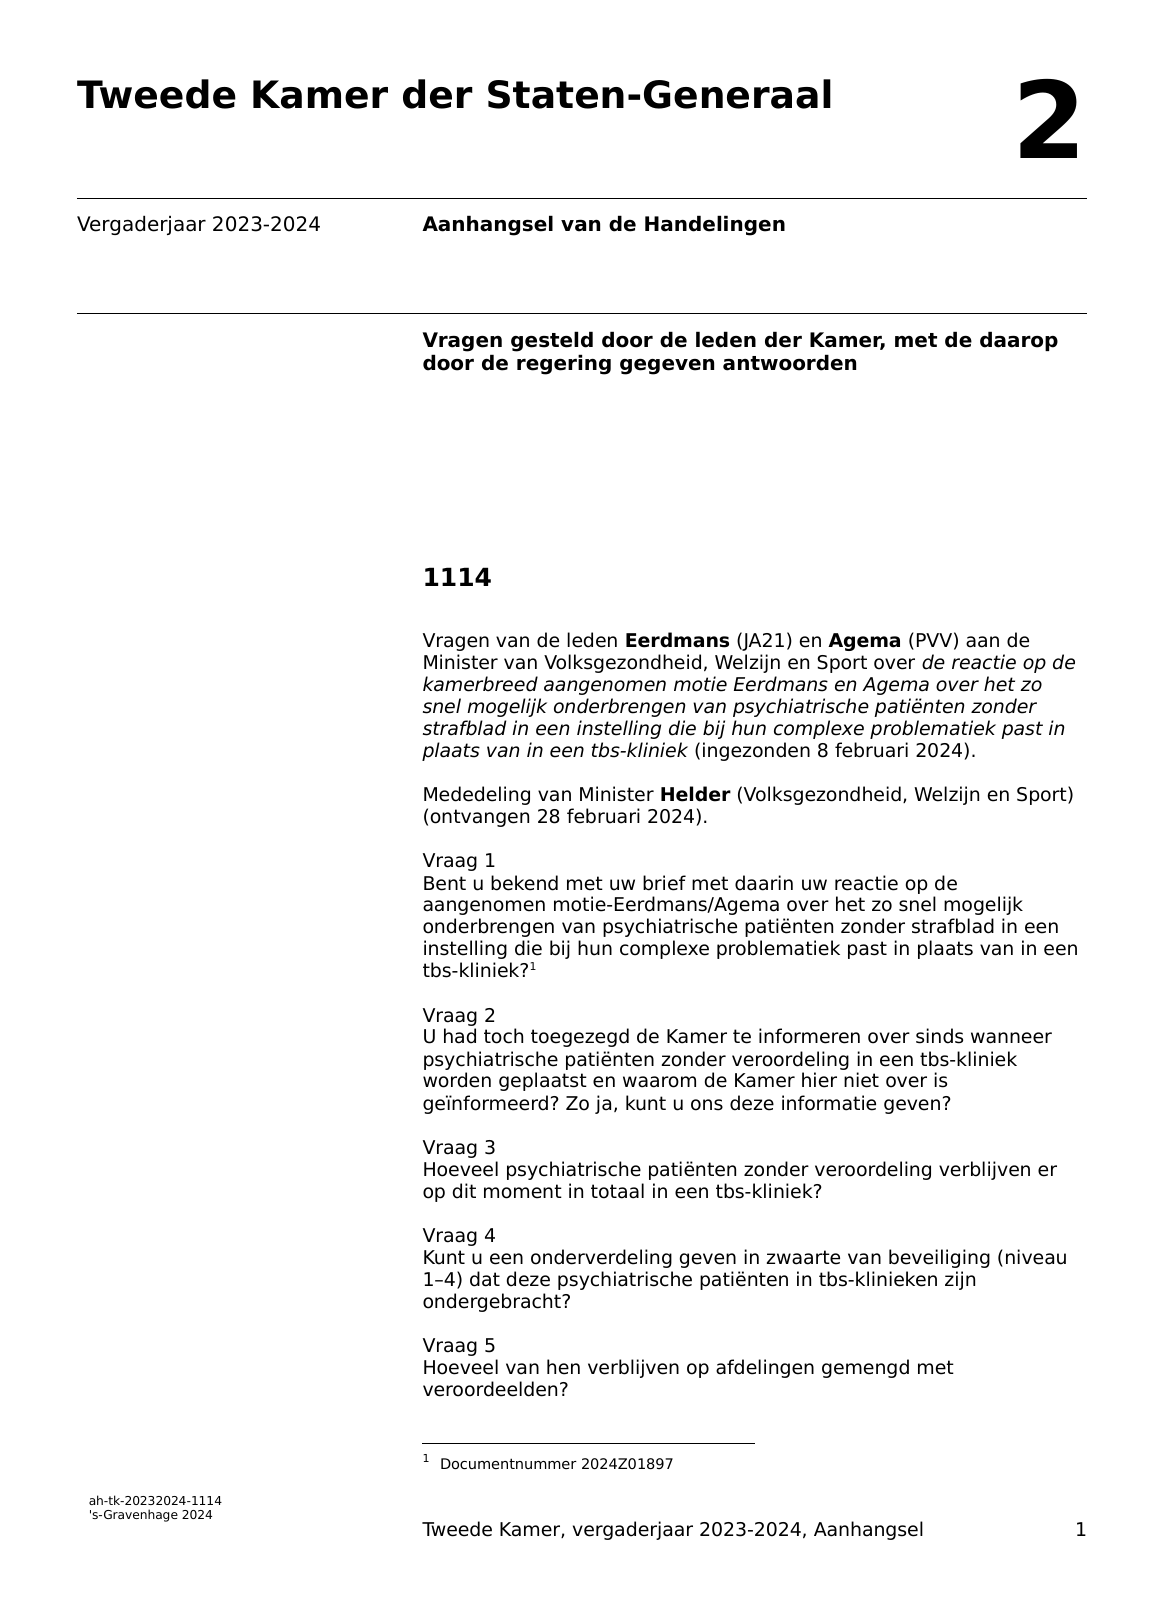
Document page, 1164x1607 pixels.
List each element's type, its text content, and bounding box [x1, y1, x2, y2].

table_header 2 [886, 59, 1087, 198]
table_cell Vergaderjaar 2023-2024 [77, 199, 422, 313]
text Vraag 3 [422, 1137, 1087, 1158]
text Bent u bekend met uw brief met daarin uw reactie op de aangenomen motie-Eerdmans/Agema over het zo snel mogelijk onderbrengen van psychiatrische patiënten zonder strafblad in een instelling die bij hun complexe problematiek past in plaats van in een tbs-kliniek? [422, 872, 1087, 982]
text U had toch toegezegd de Kamer te informeren over sinds wanneer psychiatrische patiënten zonder veroordeling in een tbs-kliniek worden geplaatst en waarom de Kamer hier niet over is geïnformeerd? Zo ja, kunt u ons deze informatie geven? [422, 1026, 1087, 1114]
text ah-tk-20232024-1114 [88, 1494, 323, 1508]
text 1114 [422, 563, 1087, 592]
text Hoeveel van hen verblijven op afdelingen gemengd met veroordeelden? [422, 1357, 1087, 1401]
table_cell [77, 314, 422, 375]
text Kunt u een onderverdeling geven in zwaarte van beveiliging (niveau 1–4) dat deze psychiatrische patiënten in tbs-klinieken zijn ondergebracht? [422, 1247, 1087, 1313]
table_cell Aanhangsel van de Handelingen [422, 199, 1087, 313]
table_header Tweede Kamer der Staten-Generaal [77, 59, 886, 198]
text 's-Gravenhage 2024 [88, 1508, 323, 1522]
text Hoeveel psychiatrische patiënten zonder veroordeling verblijven er op dit moment in totaal in een tbs-kliniek? [422, 1158, 1087, 1202]
text Vraag 1 [422, 850, 1087, 872]
text Vragen van de leden Eerdmans (JA21) en Agema (PVV) aan de Minister van Volksgezondheid, Welzijn en Sport over de reactie op de kamerbreed aangenomen motie Eerdmans en Agema over het zo snel mogelijk onderbrengen van psychiatrische patiënten zonder strafblad in een instelling die bij hun complexe problematiek past in plaats van in een tbs-kliniek (ingezonden 8 februari 2024). [422, 630, 1087, 762]
table_cell Vragen gesteld door de leden der Kamer, met de daarop door de regering gegeven antwoorden [422, 314, 1087, 375]
text Documentnummer 2024Z01897 [422, 1452, 1087, 1474]
text Vraag 2 [422, 1004, 1087, 1026]
text Mededeling van Minister Helder (Volksgezondheid, Welzijn en Sport) (ontvangen 28 februari 2024). [422, 784, 1087, 828]
text Vraag 5 [422, 1335, 1087, 1357]
text Vraag 4 [422, 1225, 1087, 1247]
